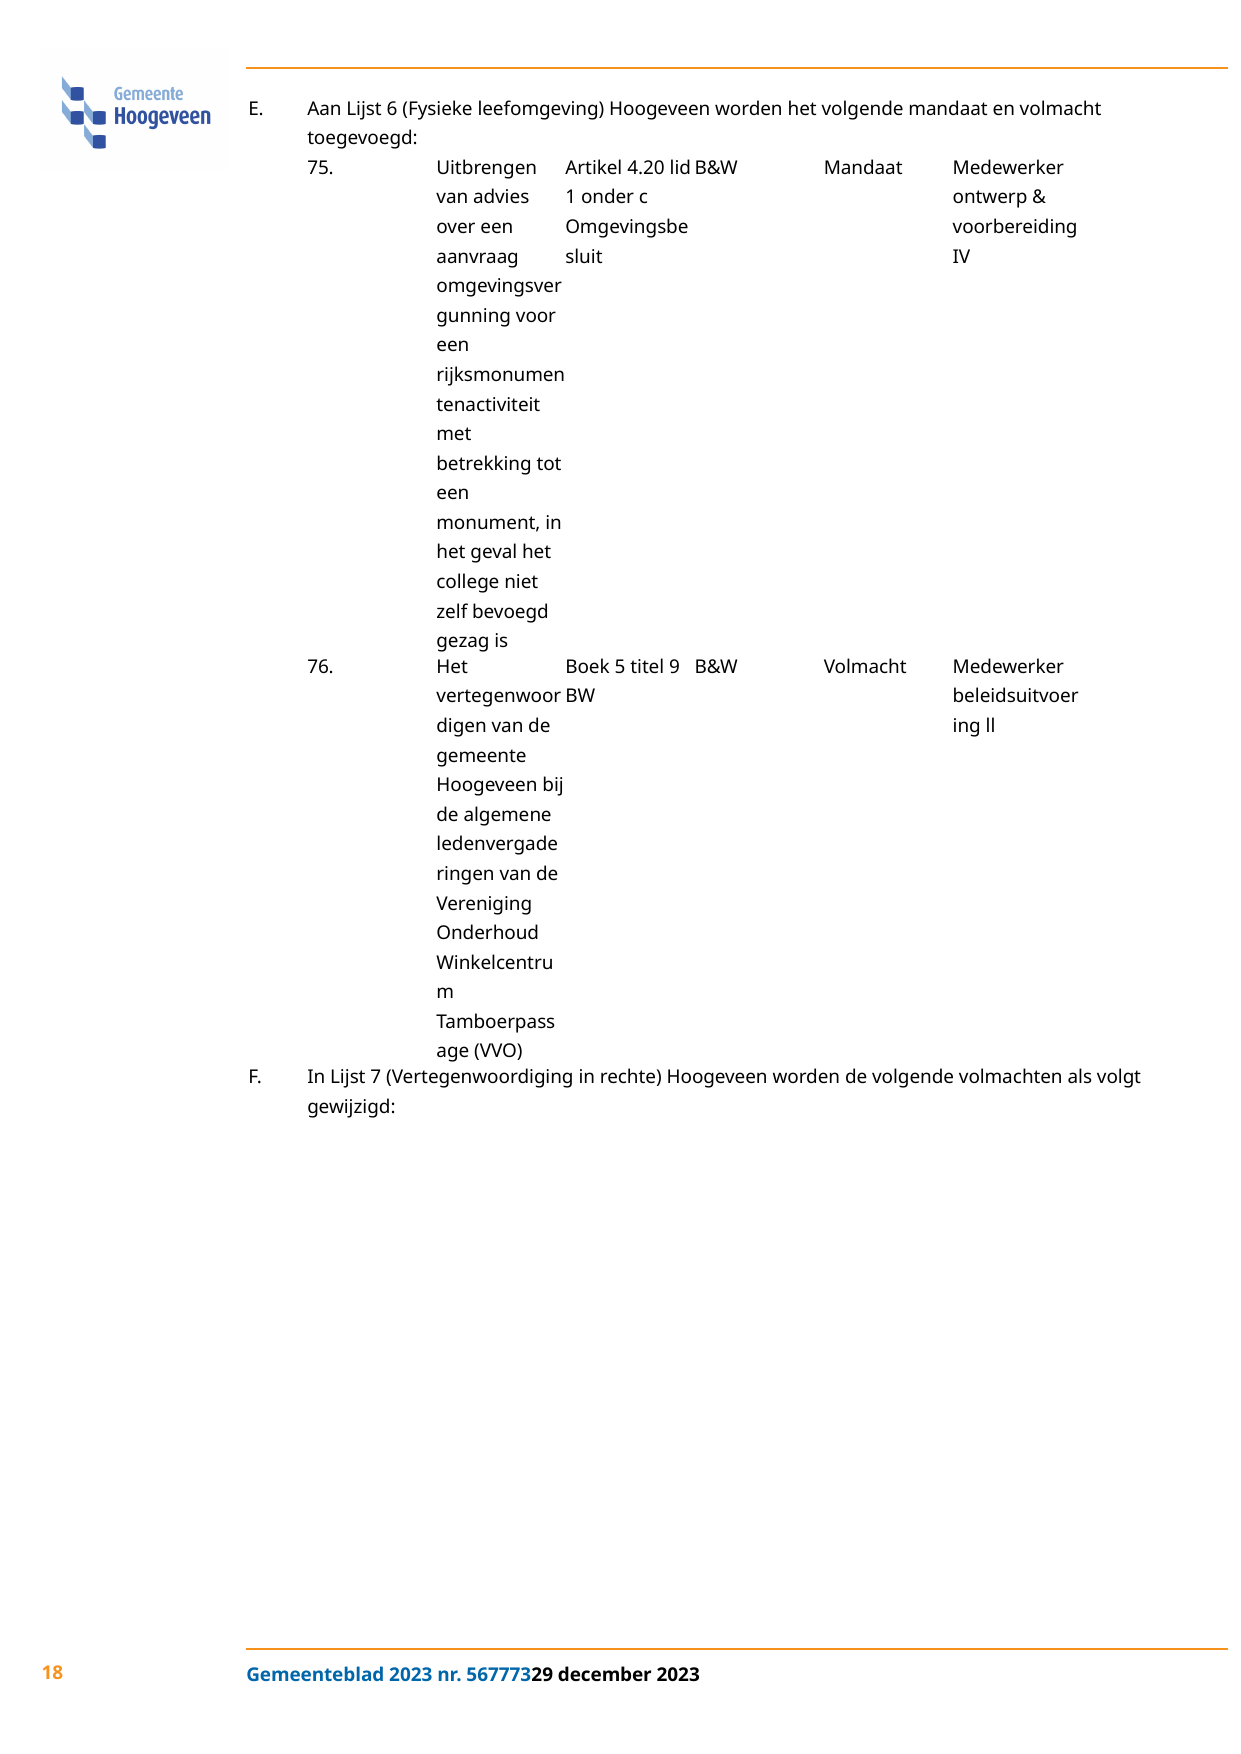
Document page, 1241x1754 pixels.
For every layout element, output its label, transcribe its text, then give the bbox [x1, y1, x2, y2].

list Aan Lijst 6 (Fysieke leefomgeving) Hoogeveen worden het volgende mandaat en volmacht toegevoegd: [248, 95, 1152, 150]
table_header Artikel 4.20 lid 1 onder c Omgevingsbesluit [565, 154, 694, 653]
table_cell Volmacht [824, 653, 952, 1063]
table_header 75. [307, 154, 436, 653]
picture [41, 47, 231, 172]
table_header [1082, 154, 1211, 653]
table_cell B&W [694, 653, 823, 1063]
table_header B&W [694, 154, 823, 653]
table_header Uitbrengen van advies over een aanvraag omgevingsvergunning voor een rijksmonumentenactiviteit met betrekking tot een monument, in het geval het college niet zelf bevoegd gezag is [436, 154, 565, 653]
table_cell Medewerker beleidsuitvoering ll [953, 653, 1082, 1063]
table_cell [1082, 653, 1211, 1063]
table_cell Het vertegenwoordigen van de gemeente Hoogeveen bij de algemene ledenvergaderingen van de Vereniging Onderhoud Winkelcentrum Tamboerpassage (VVO) [436, 653, 565, 1063]
table_header Mandaat [824, 154, 952, 653]
list In Lijst 7 (Vertegenwoordiging in rechte) Hoogeveen worden de volgende volmachten als volgt gewijzigd: [248, 1063, 1152, 1119]
table_header Medewerker ontwerp & voorbereiding IV [953, 154, 1082, 653]
table_cell 76. [307, 653, 436, 1063]
table_cell Boek 5 titel 9 BW [565, 653, 694, 1063]
